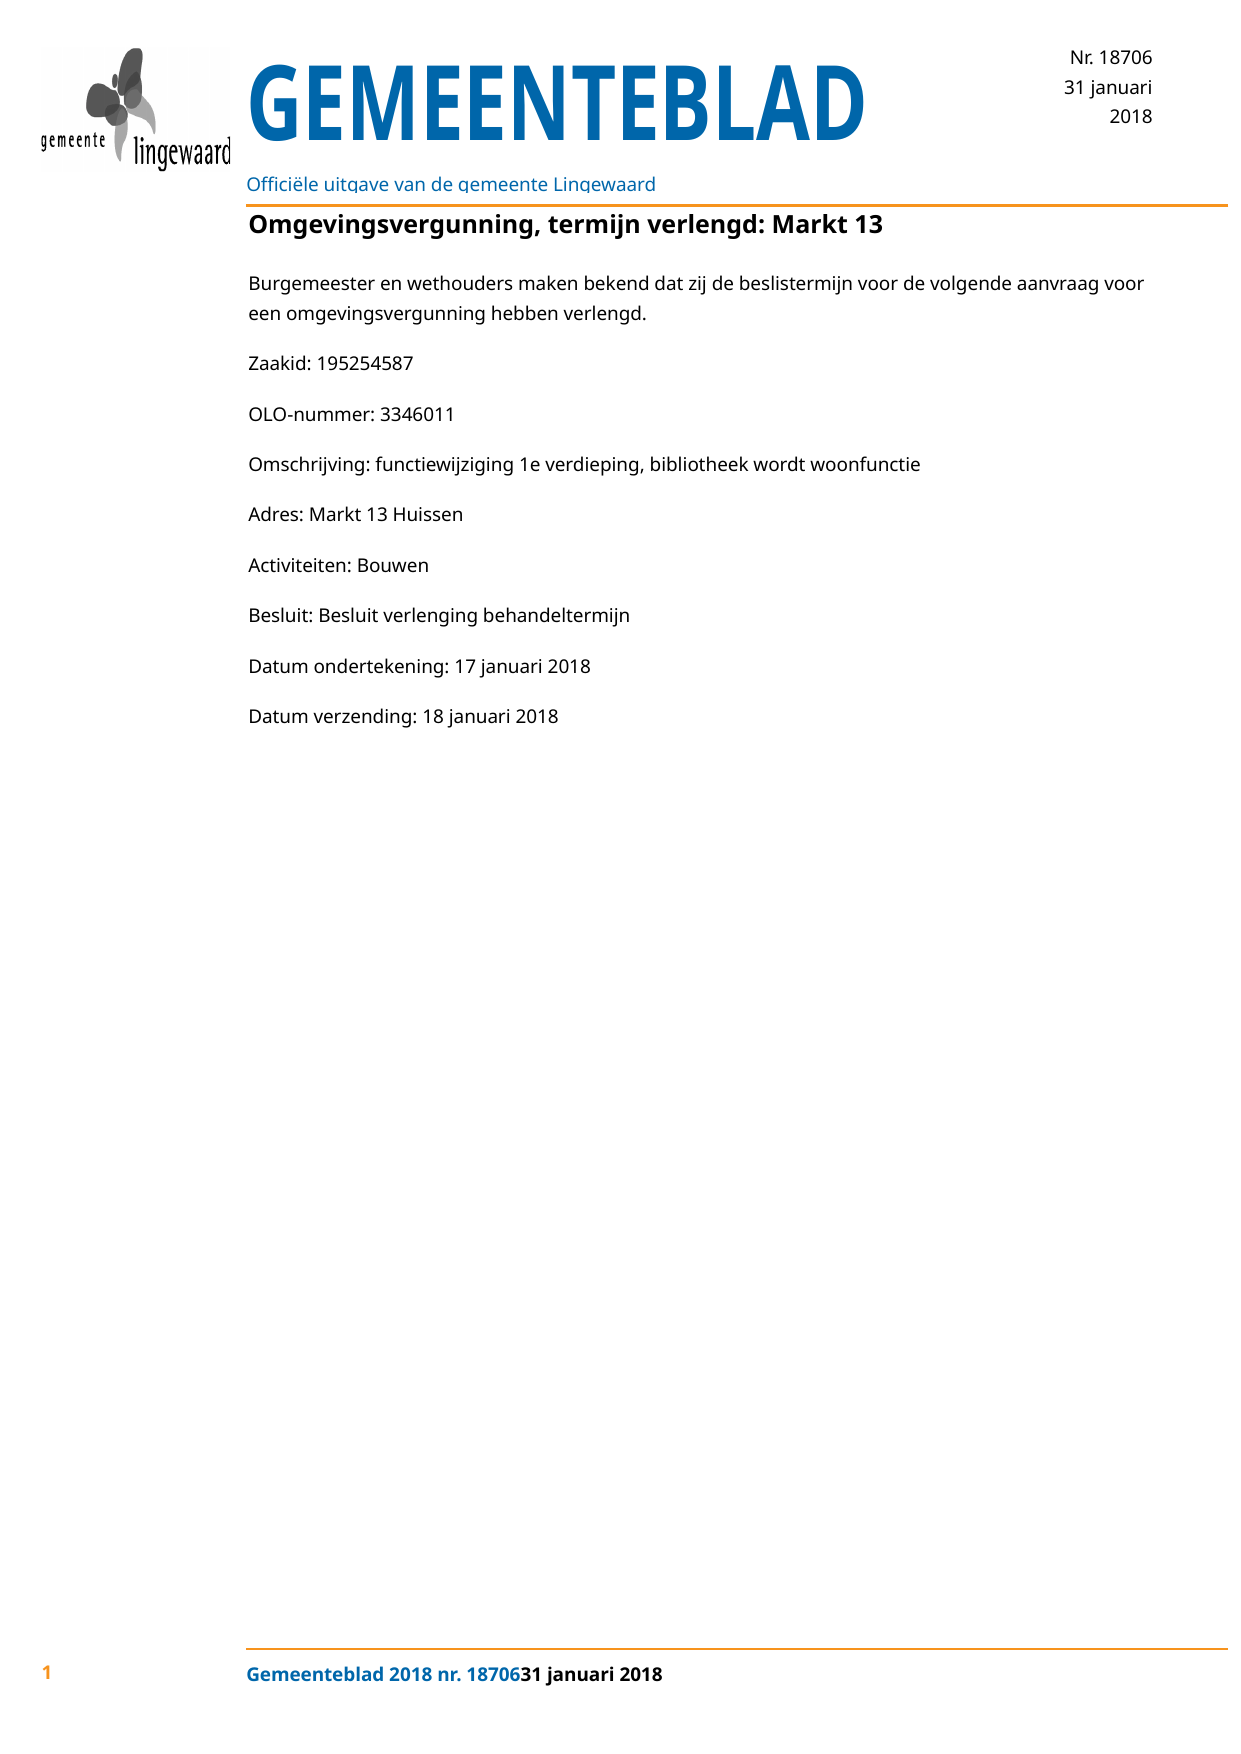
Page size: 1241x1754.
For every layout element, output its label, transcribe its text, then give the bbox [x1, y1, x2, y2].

text OLO-nummer: 3346011 [248, 401, 1152, 426]
picture [41, 47, 231, 172]
text Omgevingsvergunning, termijn verlengd: Markt 13 [248, 207, 1152, 241]
text Datum verzending: 18 januari 2018 [248, 703, 1152, 729]
text Activiteiten: Bouwen [248, 552, 1152, 578]
text Burgemeester en wethouders maken bekend dat zij de beslistermijn voor de volgende aanvraag voor een omgevingsvergunning hebben verlengd. [248, 270, 1152, 326]
text Adres: Markt 13 Huissen [248, 502, 1152, 527]
text Omschrijving: functiewijziging 1e verdieping, bibliotheek wordt woonfunctie [248, 451, 1152, 477]
text Besluit: Besluit verlenging behandeltermijn [248, 602, 1152, 628]
text Datum ondertekening: 17 januari 2018 [248, 653, 1152, 678]
text Zaakid: 195254587 [248, 350, 1152, 376]
